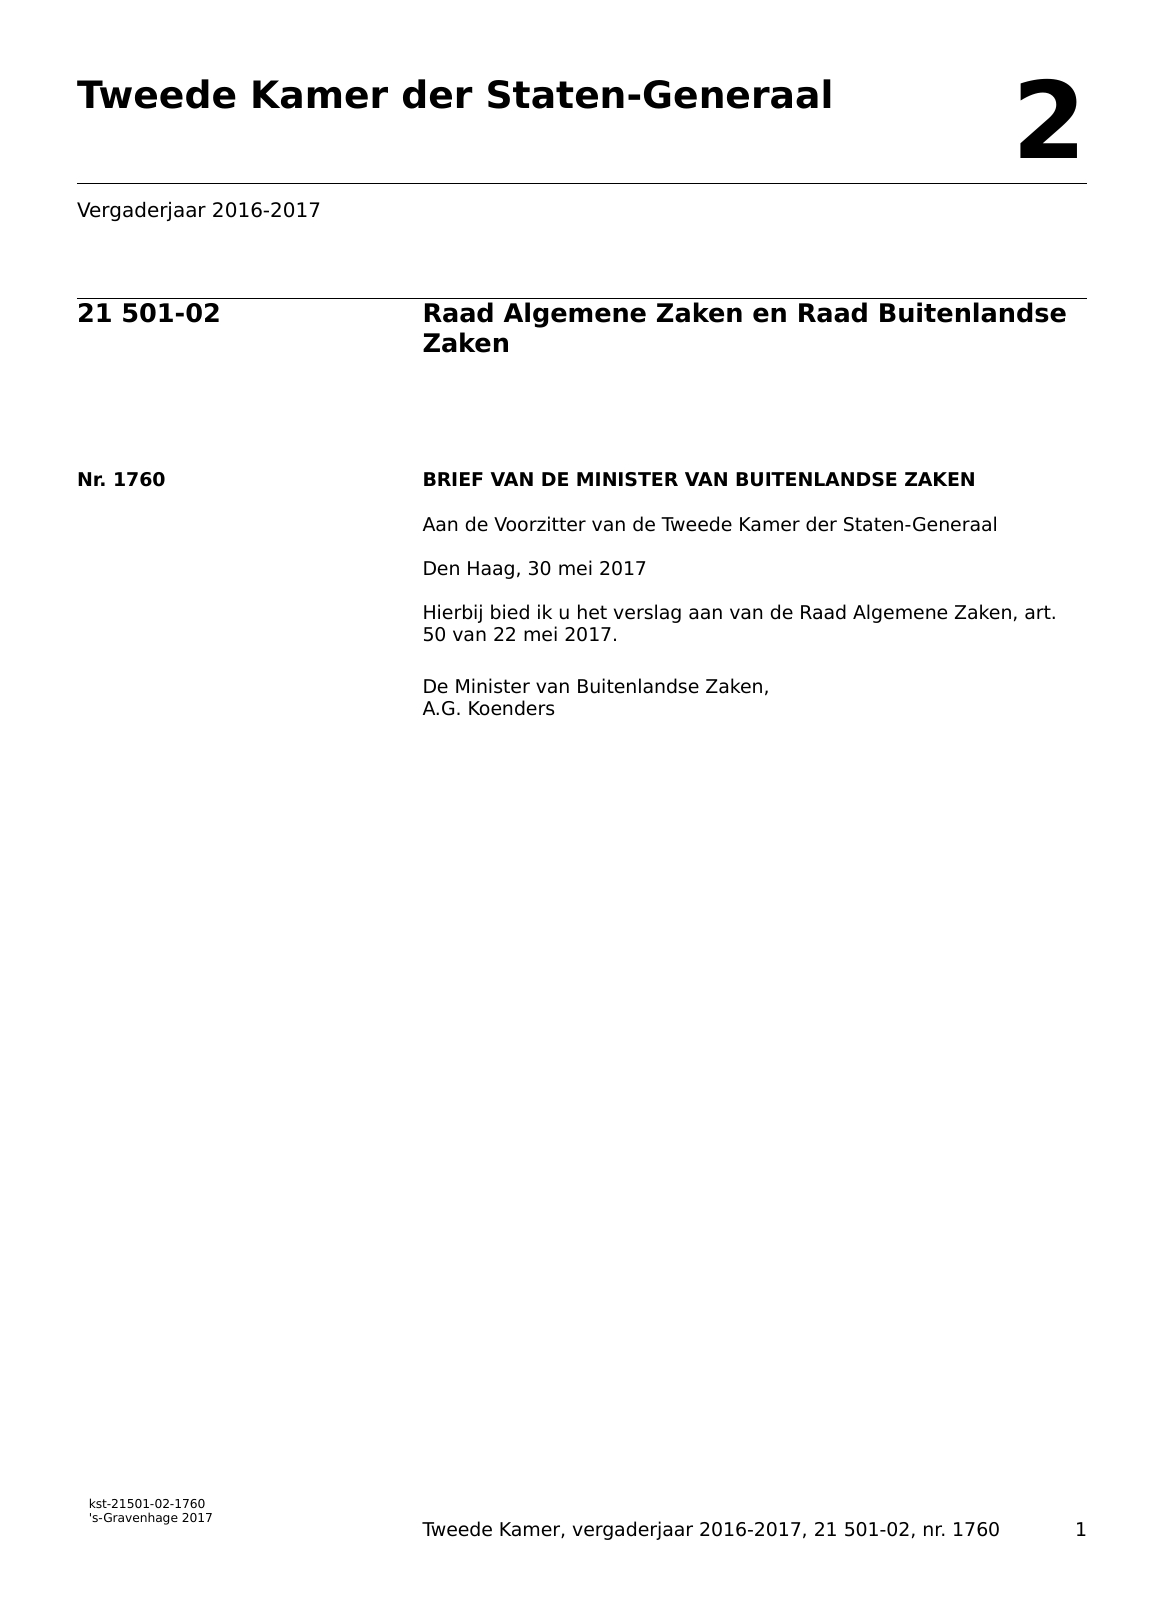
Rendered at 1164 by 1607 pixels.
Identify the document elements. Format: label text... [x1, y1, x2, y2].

text Aan de Voorzitter van de Tweede Kamer der Staten-Generaal [422, 513, 1087, 536]
text Den Haag, 30 mei 2017 [422, 558, 1087, 580]
text Hierbij bied ik u het verslag aan van de Raad Algemene Zaken, art. 50 van 22 mei 2017. [422, 602, 1087, 646]
table_header 2 [886, 59, 1087, 183]
subtitle 21 501-02 Raad Algemene Zaken en Raad Buitenlandse Zaken [77, 299, 1087, 358]
text De Minister van Buitenlandse Zaken, A.G. Koenders [422, 676, 1087, 720]
subtitle Nr. 1760 BRIEF VAN DE MINISTER VAN BUITENLANDSE ZAKEN [77, 469, 1087, 491]
text 's-Gravenhage 2017 [88, 1511, 323, 1525]
table_header Tweede Kamer der Staten-Generaal [77, 59, 886, 183]
text kst-21501-02-1760 [88, 1497, 323, 1511]
table_cell Vergaderjaar 2016-2017 [77, 184, 1087, 298]
